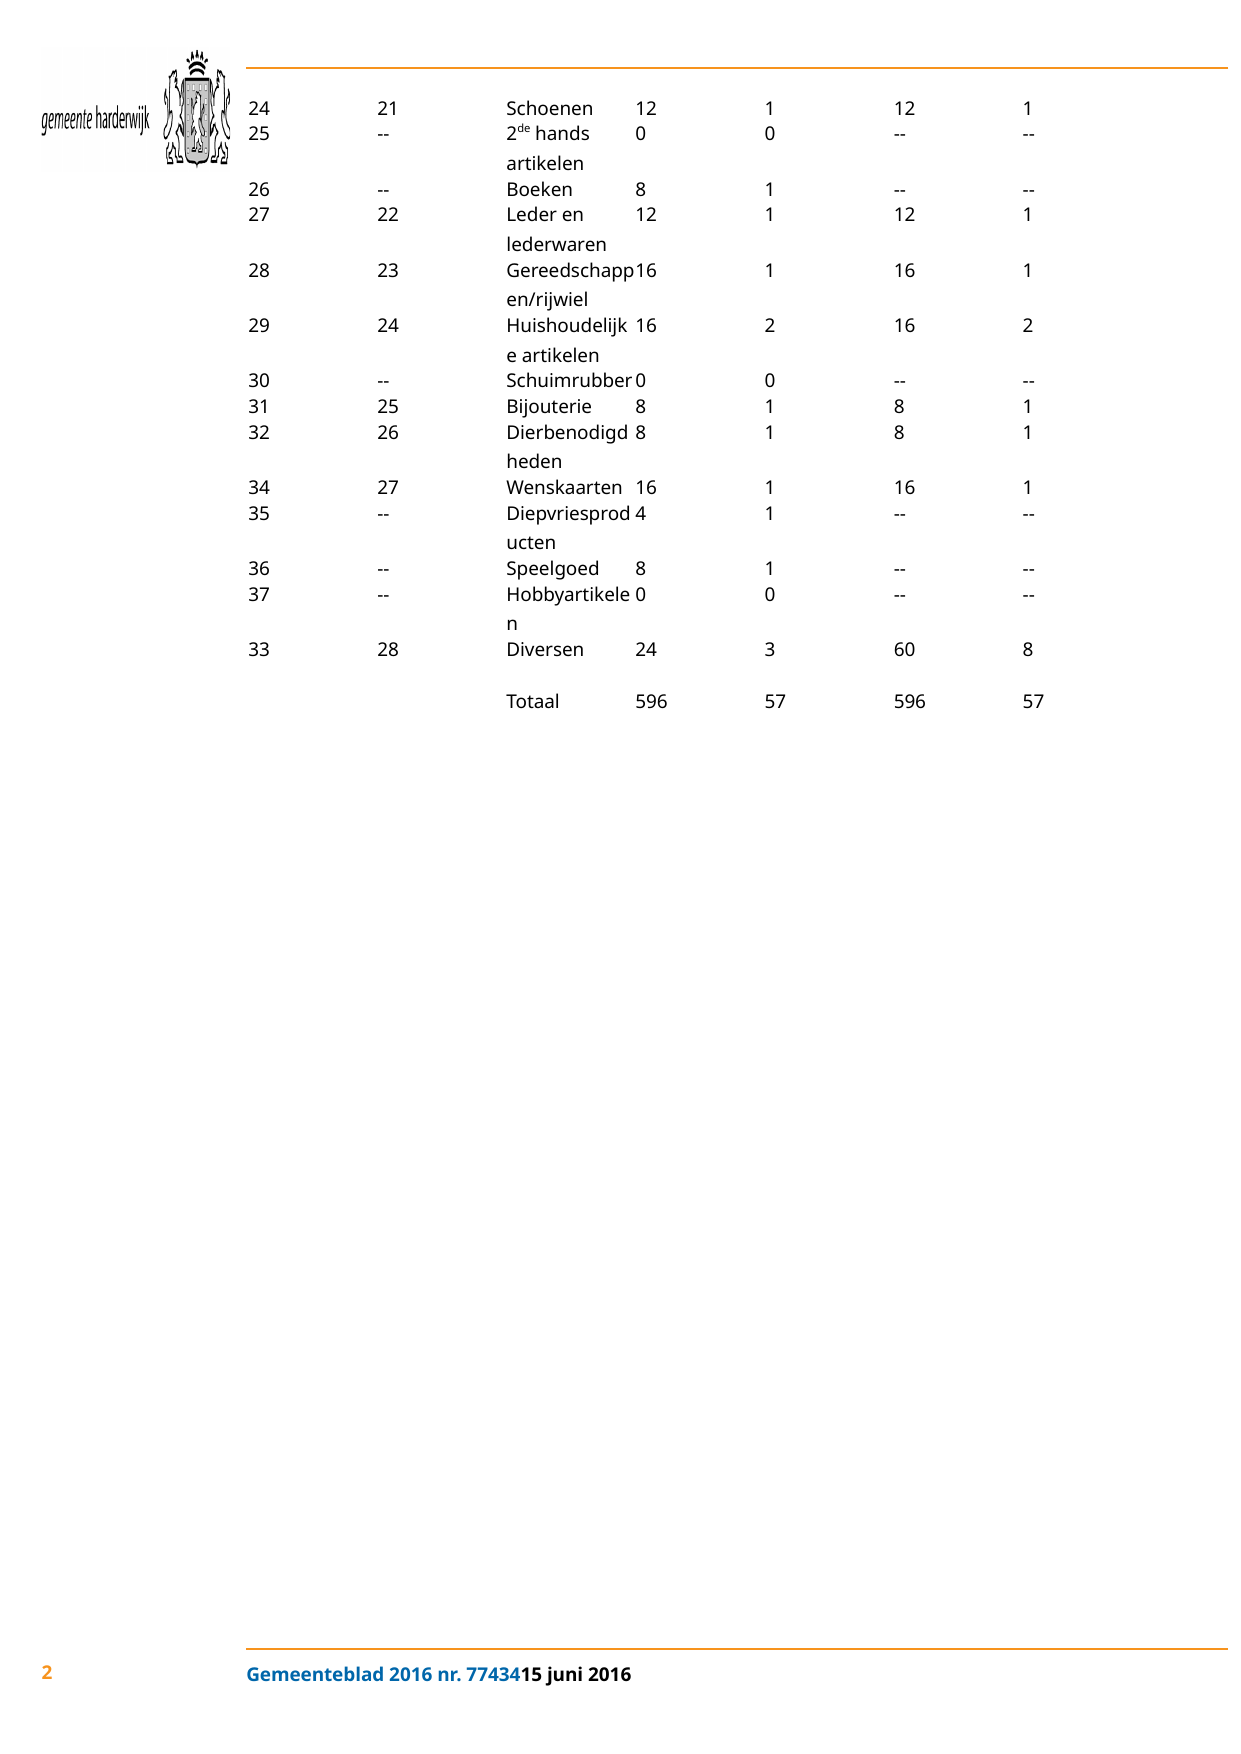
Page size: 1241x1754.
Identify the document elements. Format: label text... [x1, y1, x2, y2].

table_cell 596 [635, 688, 764, 713]
table_cell Schuimrubber [506, 368, 635, 393]
table_cell 0 [764, 581, 893, 636]
table_cell 12 [894, 202, 1022, 257]
table_cell 1 [1023, 419, 1152, 474]
table_cell 8 [635, 176, 764, 202]
table_cell 16 [894, 474, 1022, 500]
table_cell 57 [1023, 688, 1152, 713]
table_cell -- [377, 176, 506, 202]
table_cell -- [377, 500, 506, 555]
table_cell 28 [248, 257, 377, 312]
table_cell 596 [894, 688, 1022, 713]
table_cell -- [1023, 121, 1152, 176]
table_cell 1 [764, 419, 893, 474]
table_cell 1 [764, 474, 893, 500]
table_cell Speelgoed [506, 555, 635, 581]
table_cell 1 [1023, 393, 1152, 419]
table_cell 1 [1023, 257, 1152, 312]
table_cell Totaal [506, 688, 635, 713]
table_cell 1 [764, 393, 893, 419]
table_cell Gereedschappen/rijwiel [506, 257, 635, 312]
table_cell [248, 662, 377, 688]
table_cell 1 [764, 257, 893, 312]
table_cell 60 [894, 636, 1022, 662]
table_cell 31 [248, 393, 377, 419]
table_cell 16 [635, 312, 764, 367]
table_cell -- [894, 176, 1022, 202]
table_cell 16 [635, 474, 764, 500]
table_cell 25 [248, 121, 377, 176]
table_cell 1 [764, 202, 893, 257]
table_cell 0 [764, 368, 893, 393]
table_cell -- [377, 368, 506, 393]
table_cell 12 [635, 95, 764, 121]
table_cell 12 [635, 202, 764, 257]
table_cell 4 [635, 500, 764, 555]
table_cell 21 [377, 95, 506, 121]
table_cell 35 [248, 500, 377, 555]
table_cell 12 [894, 95, 1022, 121]
table_cell 23 [377, 257, 506, 312]
table_cell 24 [635, 636, 764, 662]
table_cell -- [377, 555, 506, 581]
table_cell 32 [248, 419, 377, 474]
table_cell Diversen [506, 636, 635, 662]
table_cell 29 [248, 312, 377, 367]
picture [41, 47, 231, 172]
table_cell 36 [248, 555, 377, 581]
table_cell Wenskaarten [506, 474, 635, 500]
table_cell Huishoudelijke artikelen [506, 312, 635, 367]
table_cell Diepvriesproducten [506, 500, 635, 555]
table_cell -- [1023, 581, 1152, 636]
table_cell [764, 662, 893, 688]
table_cell 8 [635, 555, 764, 581]
table_cell 30 [248, 368, 377, 393]
table_cell 1 [764, 176, 893, 202]
table_cell 1 [1023, 202, 1152, 257]
table_cell 2 [1023, 312, 1152, 367]
table_cell 26 [248, 176, 377, 202]
table_cell [377, 662, 506, 688]
table_cell 8 [894, 393, 1022, 419]
table_cell 1 [764, 500, 893, 555]
table_cell [506, 662, 635, 688]
table_cell [635, 662, 764, 688]
table_cell 37 [248, 581, 377, 636]
table_cell 1 [764, 555, 893, 581]
table_cell 2de hands artikelen [506, 121, 635, 176]
table_cell 8 [1023, 636, 1152, 662]
table_cell 16 [894, 257, 1022, 312]
table_cell 2 [764, 312, 893, 367]
table_cell 0 [635, 368, 764, 393]
table_cell 33 [248, 636, 377, 662]
table_cell -- [1023, 176, 1152, 202]
table_cell Schoenen [506, 95, 635, 121]
table_cell 27 [248, 202, 377, 257]
table_cell -- [377, 121, 506, 176]
table_cell 8 [635, 393, 764, 419]
table_cell 1 [1023, 474, 1152, 500]
table_cell 1 [1023, 95, 1152, 121]
table_cell Boeken [506, 176, 635, 202]
table_cell 24 [248, 95, 377, 121]
table_cell [377, 688, 506, 713]
table_cell 16 [894, 312, 1022, 367]
table_cell 0 [635, 581, 764, 636]
table_cell 34 [248, 474, 377, 500]
table_cell -- [894, 581, 1022, 636]
table_cell 24 [377, 312, 506, 367]
table_cell Leder en lederwaren [506, 202, 635, 257]
table_cell -- [1023, 555, 1152, 581]
table_cell 25 [377, 393, 506, 419]
table_cell [248, 688, 377, 713]
table_cell -- [377, 581, 506, 636]
table_cell 3 [764, 636, 893, 662]
table_cell -- [1023, 368, 1152, 393]
table_cell -- [894, 500, 1022, 555]
table_cell 8 [635, 419, 764, 474]
table_cell 57 [764, 688, 893, 713]
table_cell 0 [764, 121, 893, 176]
table_cell -- [894, 555, 1022, 581]
table_cell Dierbenodigdheden [506, 419, 635, 474]
table_cell -- [1023, 500, 1152, 555]
table_cell [894, 662, 1022, 688]
table_cell Bijouterie [506, 393, 635, 419]
table_cell 16 [635, 257, 764, 312]
table_cell 26 [377, 419, 506, 474]
table_cell 0 [635, 121, 764, 176]
table_cell 27 [377, 474, 506, 500]
table_cell -- [894, 368, 1022, 393]
table_cell -- [894, 121, 1022, 176]
table_cell 1 [764, 95, 893, 121]
table_cell Hobbyartikelen [506, 581, 635, 636]
table_cell [1023, 662, 1152, 688]
table_cell 28 [377, 636, 506, 662]
table_cell 8 [894, 419, 1022, 474]
table_cell 22 [377, 202, 506, 257]
